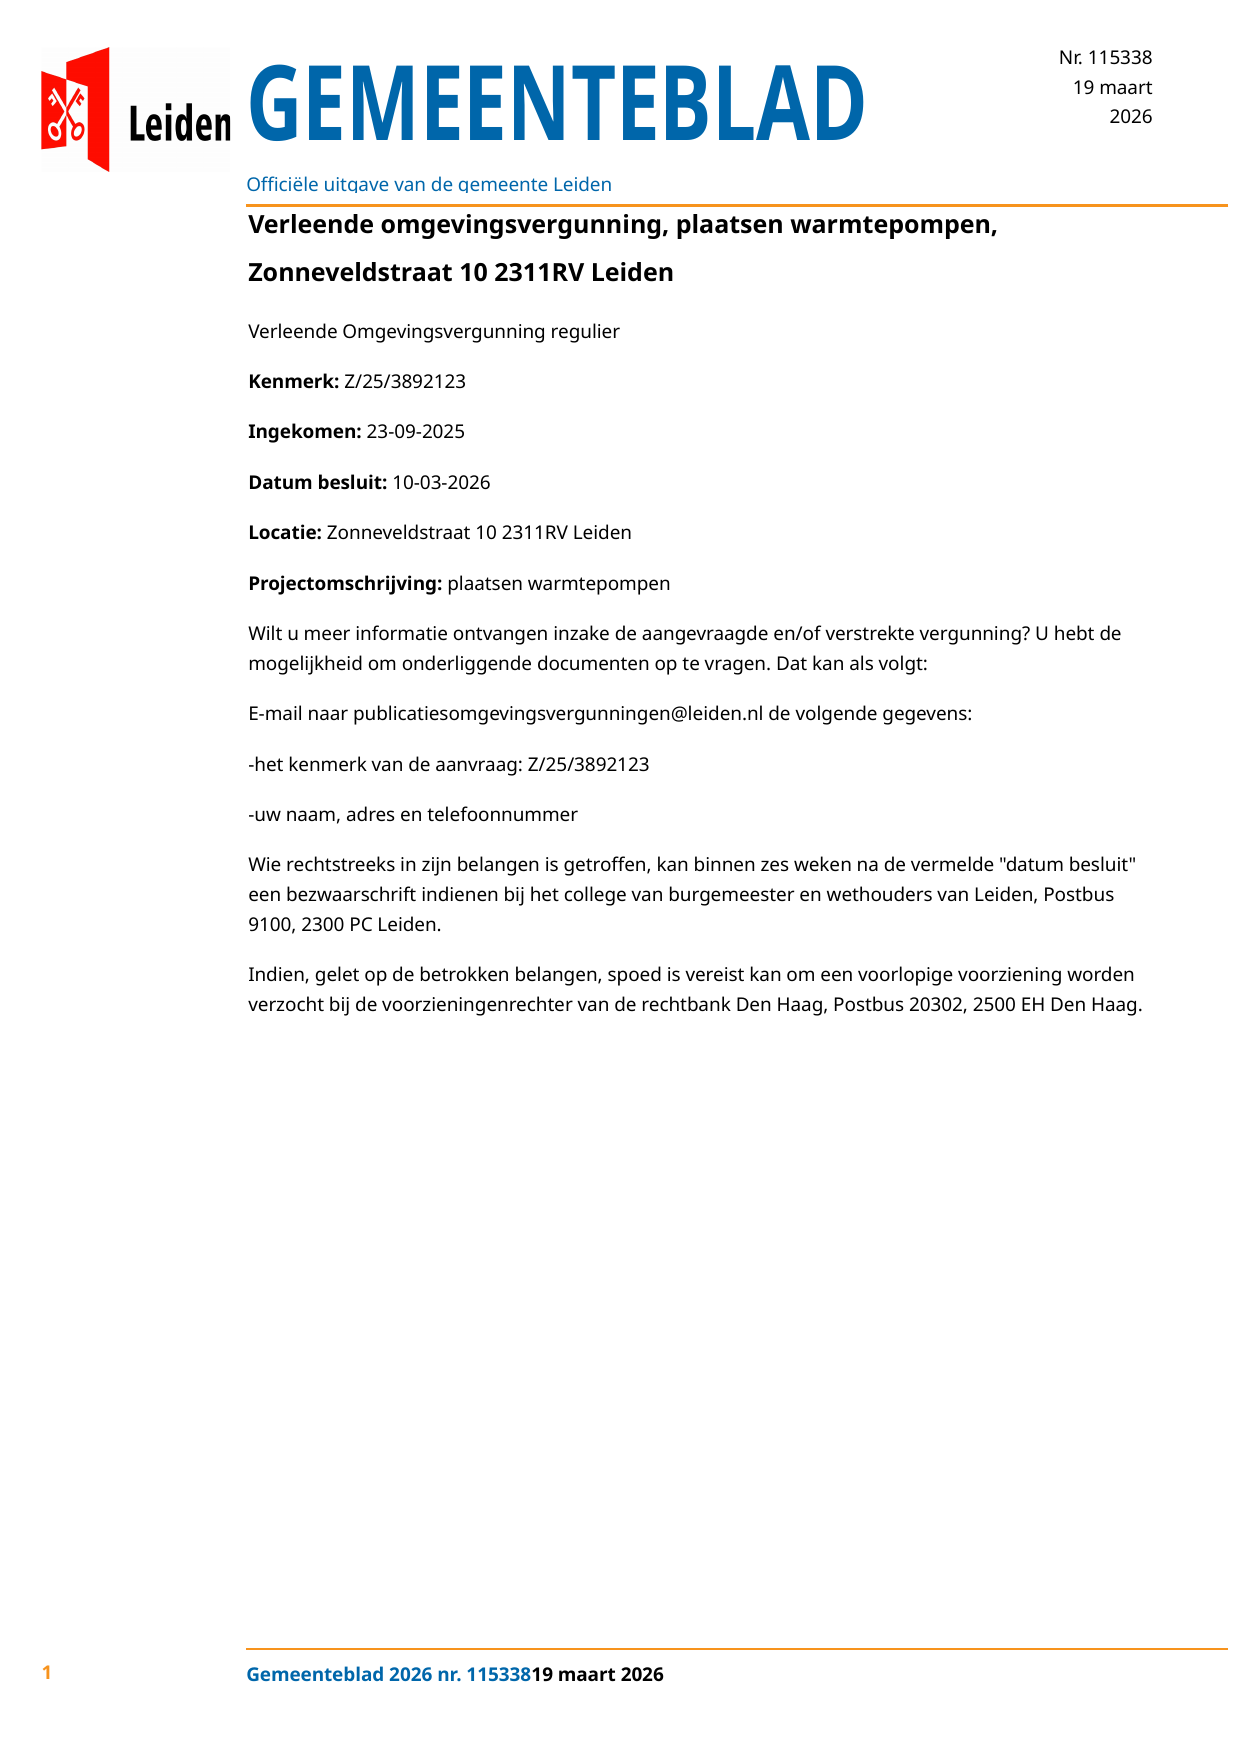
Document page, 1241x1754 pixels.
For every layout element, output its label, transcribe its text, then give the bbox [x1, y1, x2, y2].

text E-mail naar publicatiesomgevingsvergunningen@leiden.nl de volgende gegevens: [248, 700, 1152, 726]
text Indien, gelet op de betrokken belangen, spoed is vereist kan om een voorlopige voorziening worden verzocht bij de voorzieningenrechter van de rechtbank Den Haag, Postbus 20302, 2500 EH Den Haag. [248, 961, 1152, 1017]
text Datum besluit: 10-03-2026 [248, 469, 1152, 495]
text Kenmerk: Z/25/3892123 [248, 368, 1152, 394]
text Projectomschrijving: plaatsen warmtepompen [248, 570, 1152, 596]
text Verleende Omgevingsvergunning regulier [248, 318, 1152, 344]
text Verleende omgevingsvergunning, plaatsen warmtepompen, Zonneveldstraat 10 2311RV Leiden [248, 207, 1152, 288]
text Locatie: Zonneveldstraat 10 2311RV Leiden [248, 519, 1152, 545]
text Ingekomen: 23-09-2025 [248, 419, 1152, 444]
text Wie rechtstreeks in zijn belangen is getroffen, kan binnen zes weken na de vermelde "datum besluit" een bezwaarschrift indienen bij het college van burgemeester en wethouders van Leiden, Postbus 9100, 2300 PC Leiden. [248, 852, 1152, 937]
text -het kenmerk van de aanvraag: Z/25/3892123 [248, 751, 1152, 777]
picture [41, 47, 231, 172]
text Wilt u meer informatie ontvangen inzake de aangevraagde en/of verstrekte vergunning? U hebt de mogelijkheid om onderliggende documenten op te vragen. Dat kan als volgt: [248, 620, 1152, 676]
text -uw naam, adres en telefoonnummer [248, 801, 1152, 827]
